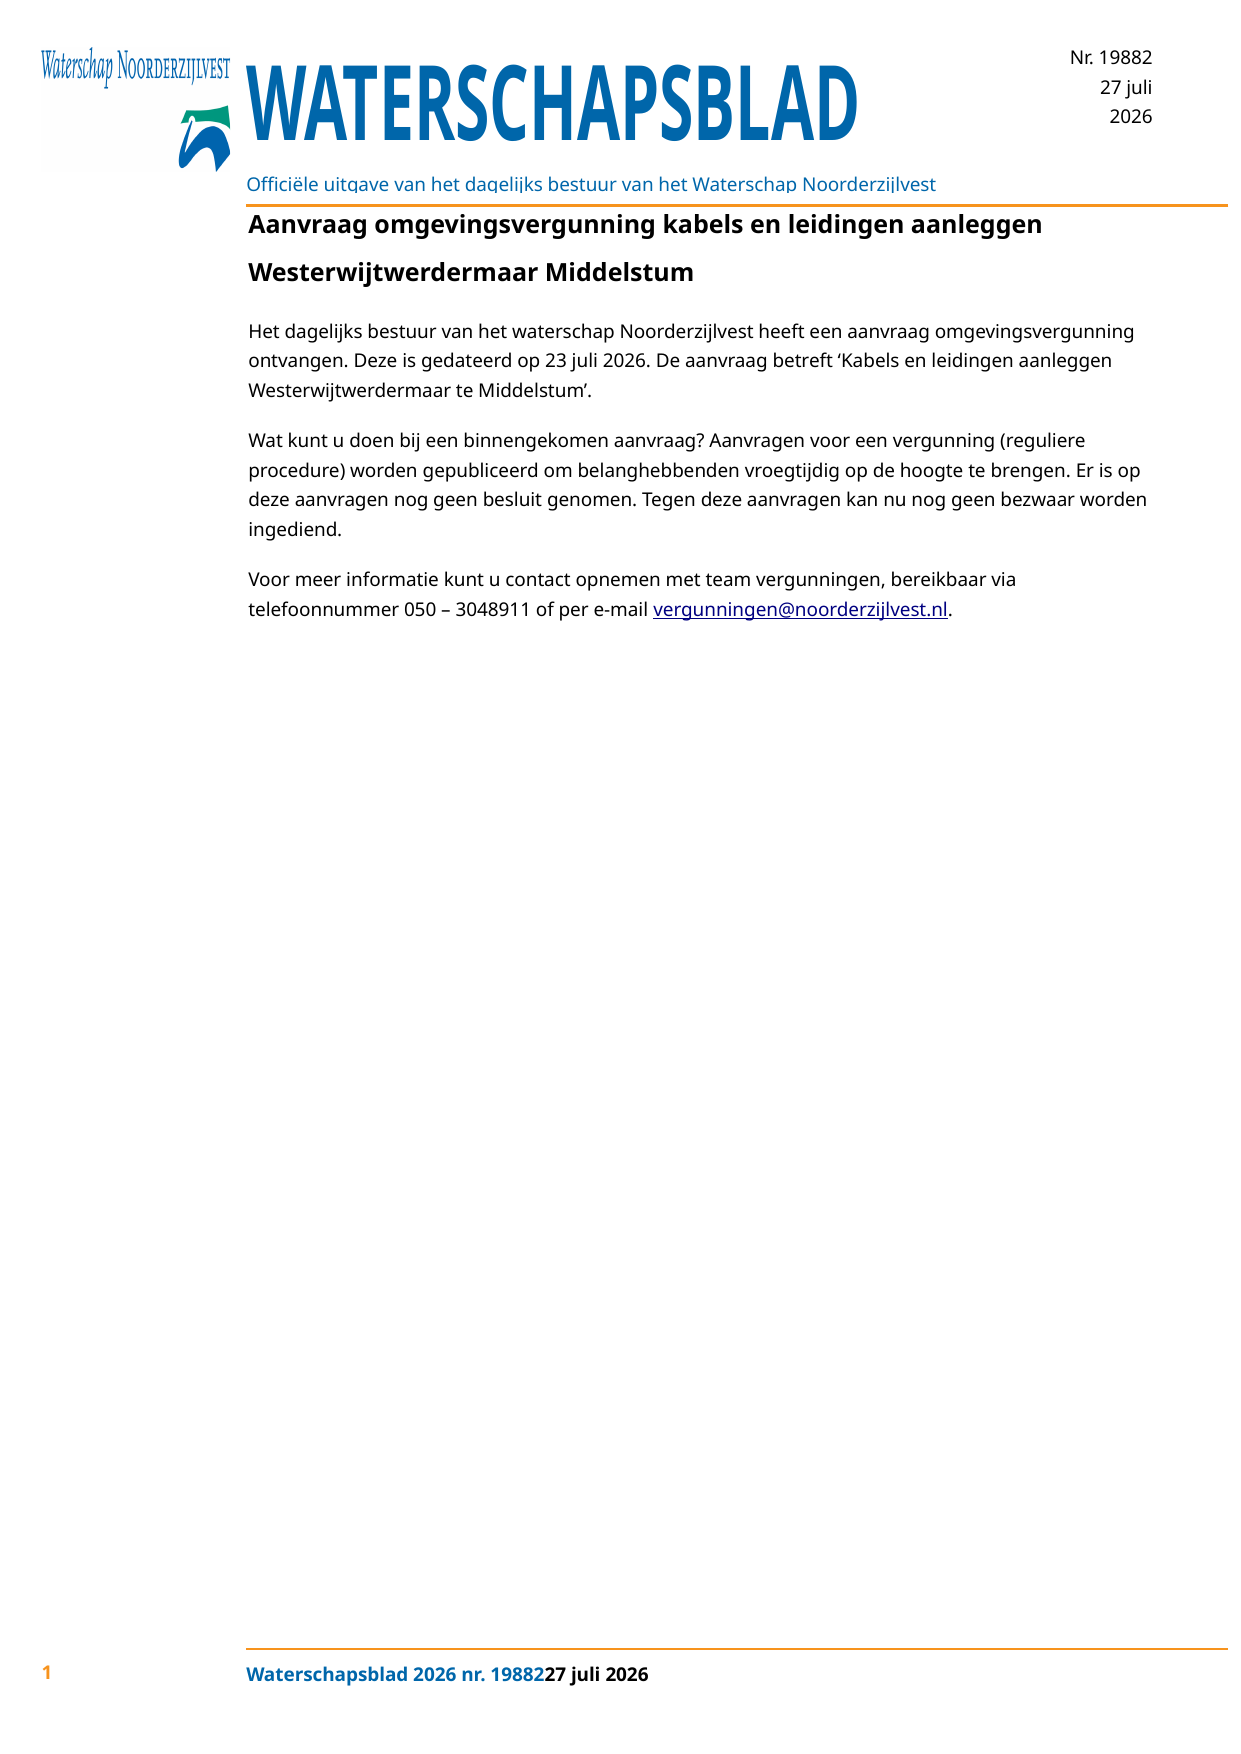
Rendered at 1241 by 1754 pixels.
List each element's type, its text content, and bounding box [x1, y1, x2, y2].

text Het dagelijks bestuur van het waterschap Noorderzijlvest heeft een aanvraag omgevingsvergunning ontvangen. Deze is gedateerd op 23 juli 2026. De aanvraag betreft ‘Kabels en leidingen aanleggen Westerwijtwerdermaar te Middelstum’. [248, 318, 1152, 403]
text Aanvraag omgevingsvergunning kabels en leidingen aanleggen Westerwijtwerdermaar Middelstum [248, 207, 1152, 288]
text Wat kunt u doen bij een binnengekomen aanvraag? Aanvragen voor een vergunning (reguliere procedure) worden gepubliceerd om belanghebbenden vroegtijdig op de hoogte te brengen. Er is op deze aanvragen nog geen besluit genomen. Tegen deze aanvragen kan nu nog geen bezwaar worden ingediend. [248, 427, 1152, 542]
picture [41, 47, 231, 172]
text Voor meer informatie kunt u contact opnemen met team vergunningen, bereikbaar via telefoonnummer 050 – 3048911 of per e-mail vergunningen@noorderzijlvest.nl. [248, 567, 1152, 622]
